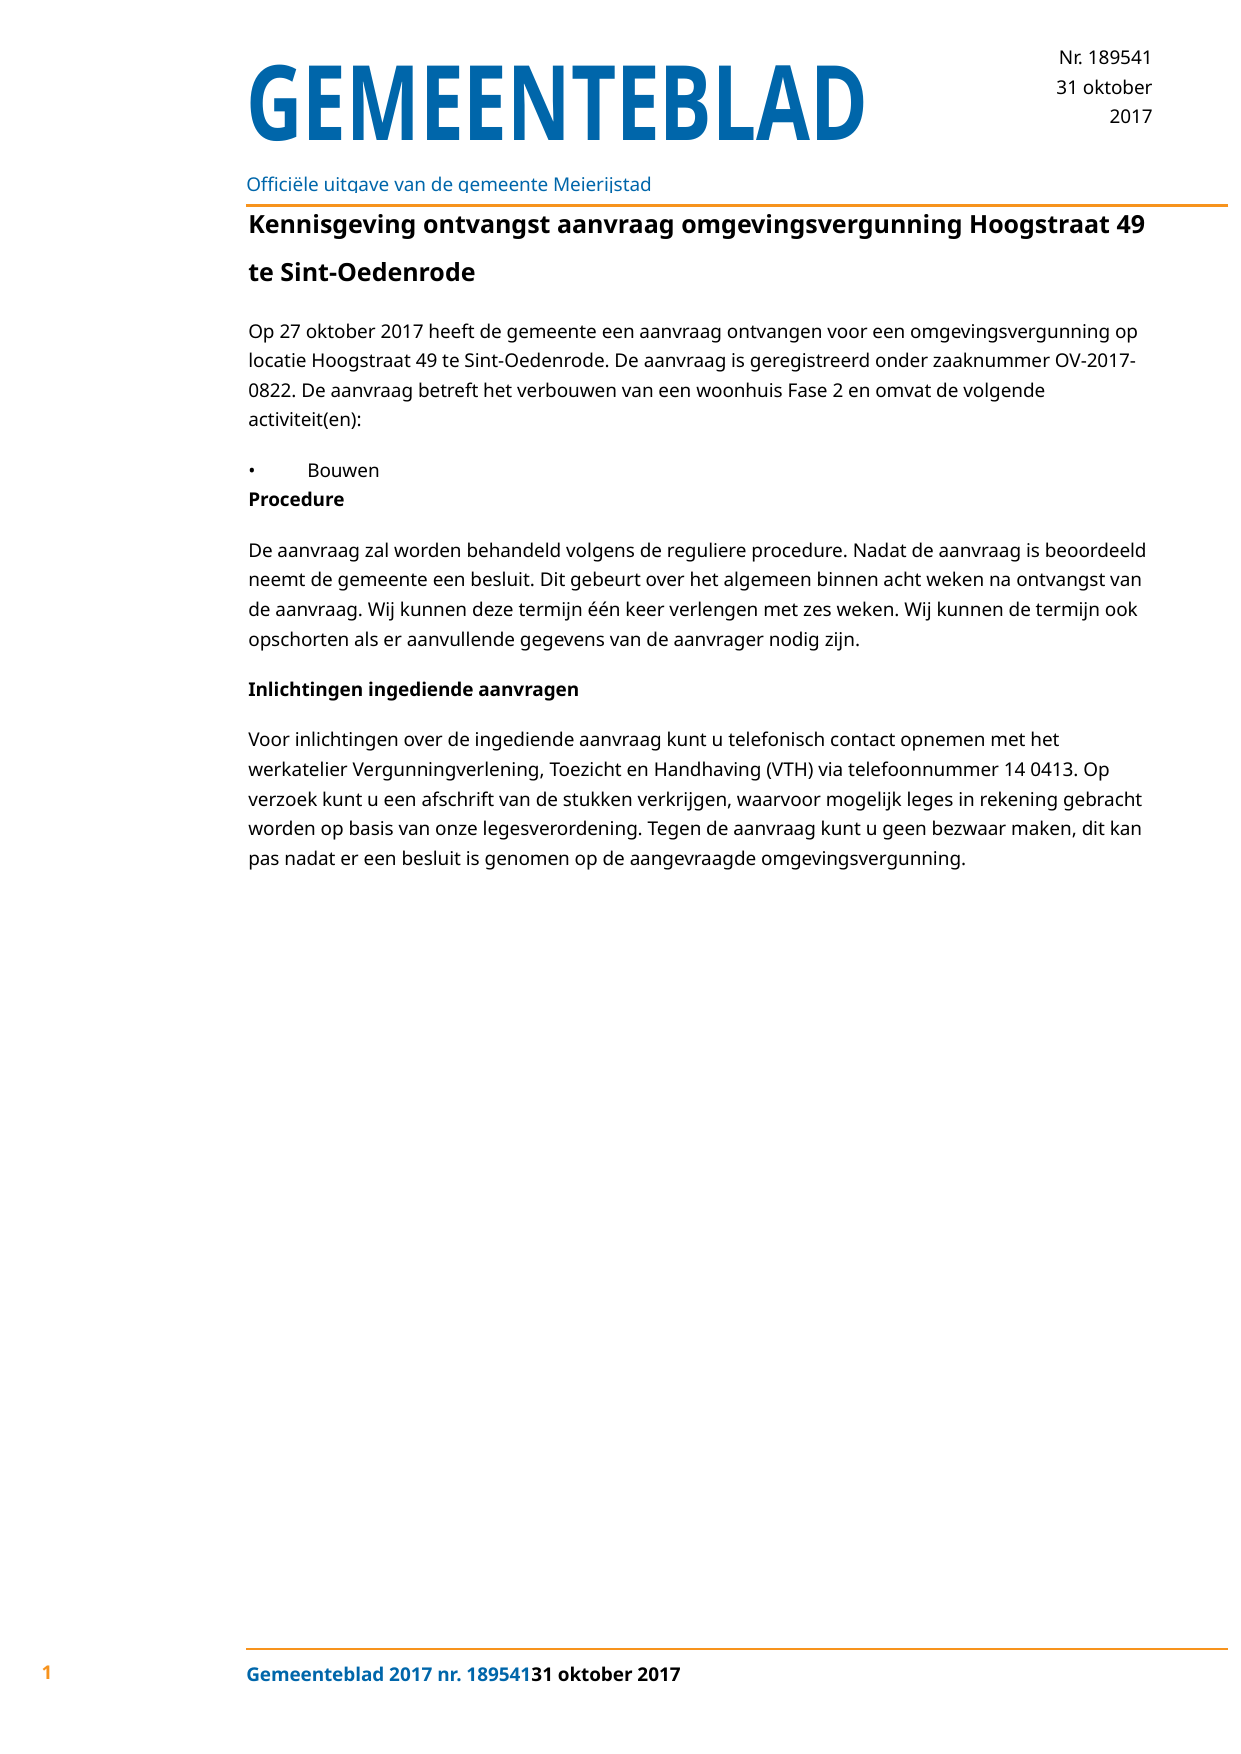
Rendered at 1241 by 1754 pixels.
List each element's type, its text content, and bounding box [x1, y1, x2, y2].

text Procedure [248, 487, 1152, 512]
text De aanvraag zal worden behandeld volgens de reguliere procedure. Nadat de aanvraag is beoordeeld neemt de gemeente een besluit. Dit gebeurt over het algemeen binnen acht weken na ontvangst van de aanvraag. Wij kunnen deze termijn één keer verlengen met zes weken. Wij kunnen de termijn ook opschorten als er aanvullende gegevens van de aanvrager nodig zijn. [248, 537, 1152, 652]
list Bouwen [248, 457, 1152, 483]
picture [41, 47, 231, 172]
text Kennisgeving ontvangst aanvraag omgevingsvergunning Hoogstraat 49 te Sint-Oedenrode [248, 207, 1152, 288]
text Inlichtingen ingediende aanvragen [248, 676, 1152, 702]
text Voor inlichtingen over de ingediende aanvraag kunt u telefonisch contact opnemen met het werkatelier Vergunningverlening, Toezicht en Handhaving (VTH) via telefoonnummer 14 0413. Op verzoek kunt u een afschrift van de stukken verkrijgen, waarvoor mogelijk leges in rekening gebracht worden op basis van onze legesverordening. Tegen de aanvraag kunt u geen bezwaar maken, dit kan pas nadat er een besluit is genomen op de aangevraagde omgevingsvergunning. [248, 727, 1152, 871]
text Op 27 oktober 2017 heeft de gemeente een aanvraag ontvangen voor een omgevingsvergunning op locatie Hoogstraat 49 te Sint-Oedenrode. De aanvraag is geregistreerd onder zaaknummer OV-2017-0822. De aanvraag betreft het verbouwen van een woonhuis Fase 2 en omvat de volgende activiteit(en): [248, 318, 1152, 432]
